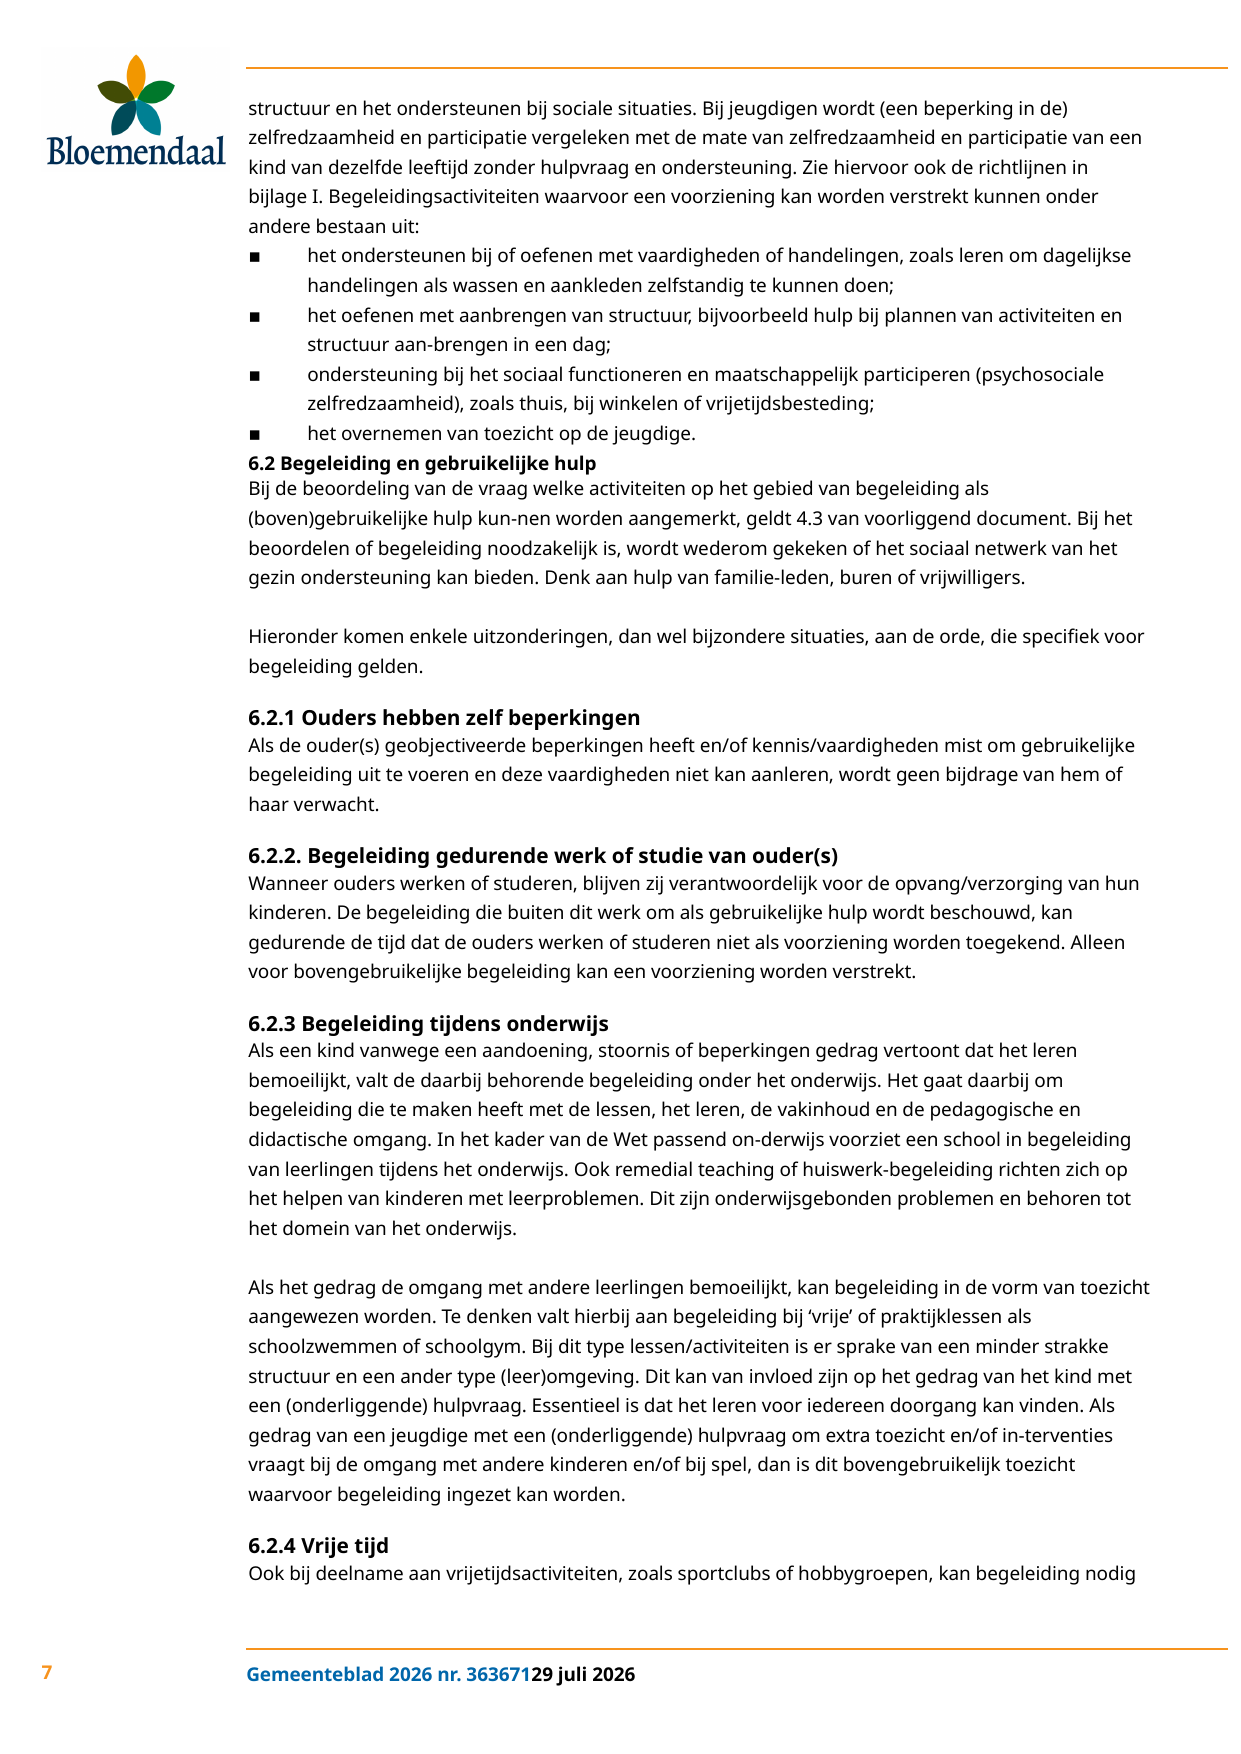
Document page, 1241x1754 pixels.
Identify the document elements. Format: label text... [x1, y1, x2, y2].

list het ondersteunen bij of oefenen met vaardigheden of handelingen, zoals leren om dagelijkse handelingen als wassen en aankleden zelfstandig te kunnen doen; [248, 243, 1152, 298]
text Ook bij deelname aan vrijetijdsactiviteiten, zoals sportclubs of hobbygroepen, kan begeleiding nodig [248, 1560, 1152, 1586]
text Hieronder komen enkele uitzonderingen, dan wel bijzondere situaties, aan de orde, die specifiek voor begeleiding gelden. [248, 623, 1152, 679]
text Wanneer ouders werken of studeren, blijven zij verantwoordelijk voor de opvang/verzorging van hun kinderen. De begeleiding die buiten dit werk om als gebruikelijke hulp wordt beschouwd, kan gedurende de tijd dat de ouders werken of studeren niet als voorziening worden toegekend. Alleen voor bovengebruikelijke begeleiding kan een voorziening worden verstrekt. [248, 870, 1152, 984]
text Als het gedrag de omgang met andere leerlingen bemoeilijkt, kan begeleiding in de vorm van toezicht aangewezen worden. Te denken valt hierbij aan begeleiding bij ‘vrije’ of praktijklessen als schoolzwemmen of schoolgym. Bij dit type lessen/activiteiten is er sprake van een minder strakke structuur en een ander type (leer)omgeving. Dit kan van invloed zijn op het gedrag van het kind met een (onderliggende) hulpvraag. Essentieel is dat het leren voor iedereen doorgang kan vinden. Als gedrag van een jeugdige met een (onderliggende) hulpvraag om extra toezicht en/of in-terventies vraagt bij de omgang met andere kinderen en/of bij spel, dan is dit bovengebruikelijk toezicht waarvoor begeleiding ingezet kan worden. [248, 1274, 1152, 1507]
text 6.2.3 Begeleiding tijdens onderwijs [248, 1009, 1152, 1037]
text 6.2.4 Vrije tijd [248, 1532, 1152, 1560]
list het overnemen van toezicht op de jeugdige. [248, 420, 1152, 446]
text Bij de beoordeling van de vraag welke activiteiten op het gebied van begeleiding als (boven)gebruikelijke hulp kun-nen worden aangemerkt, geldt 4.3 van voorliggend document. Bij het beoordelen of begeleiding noodzakelijk is, wordt wederom gekeken of het sociaal netwerk van het gezin ondersteuning kan bieden. Denk aan hulp van familie-leden, buren of vrijwilligers. [248, 476, 1152, 590]
text structuur en het ondersteunen bij sociale situaties. Bij jeugdigen wordt (een beperking in de) zelfredzaamheid en participatie vergeleken met de mate van zelfredzaamheid en participatie van een kind van dezelfde leeftijd zonder hulpvraag en ondersteuning. Zie hiervoor ook de richtlijnen in bijlage I. Begeleidingsactiviteiten waarvoor een voorziening kan worden verstrekt kunnen onder andere bestaan uit: [248, 95, 1152, 239]
list het oefenen met aanbrengen van structuur, bijvoorbeeld hulp bij plannen van activiteiten en structuur aan-brengen in een dag; [248, 302, 1152, 357]
text 6.2.1 Ouders hebben zelf beperkingen [248, 703, 1152, 732]
text 6.2.2. Begeleiding gedurende werk of studie van ouder(s) [248, 841, 1152, 870]
text Als een kind vanwege een aandoening, stoornis of beperkingen gedrag vertoont dat het leren bemoeilijkt, valt de daarbij behorende begeleiding onder het onderwijs. Het gaat daarbij om begeleiding die te maken heeft met de lessen, het leren, de vakinhoud en de pedagogische en didactische omgang. In het kader van de Wet passend on-derwijs voorziet een school in begeleiding van leerlingen tijdens het onderwijs. Ook remedial teaching of huiswerk-begeleiding richten zich op het helpen van kinderen met leerproblemen. Dit zijn onderwijsgebonden problemen en behoren tot het domein van het onderwijs. [248, 1037, 1152, 1241]
text 6.2 Begeleiding en gebruikelijke hulp [248, 450, 1152, 476]
picture [41, 47, 231, 172]
list ondersteuning bij het sociaal functioneren en maatschappelijk participeren (psychosociale zelfredzaamheid), zoals thuis, bij winkelen of vrijetijdsbesteding; [248, 361, 1152, 416]
text Als de ouder(s) geobjectiveerde beperkingen heeft en/of kennis/vaardigheden mist om gebruikelijke begeleiding uit te voeren en deze vaardigheden niet kan aanleren, wordt geen bijdrage van hem of haar verwacht. [248, 732, 1152, 817]
